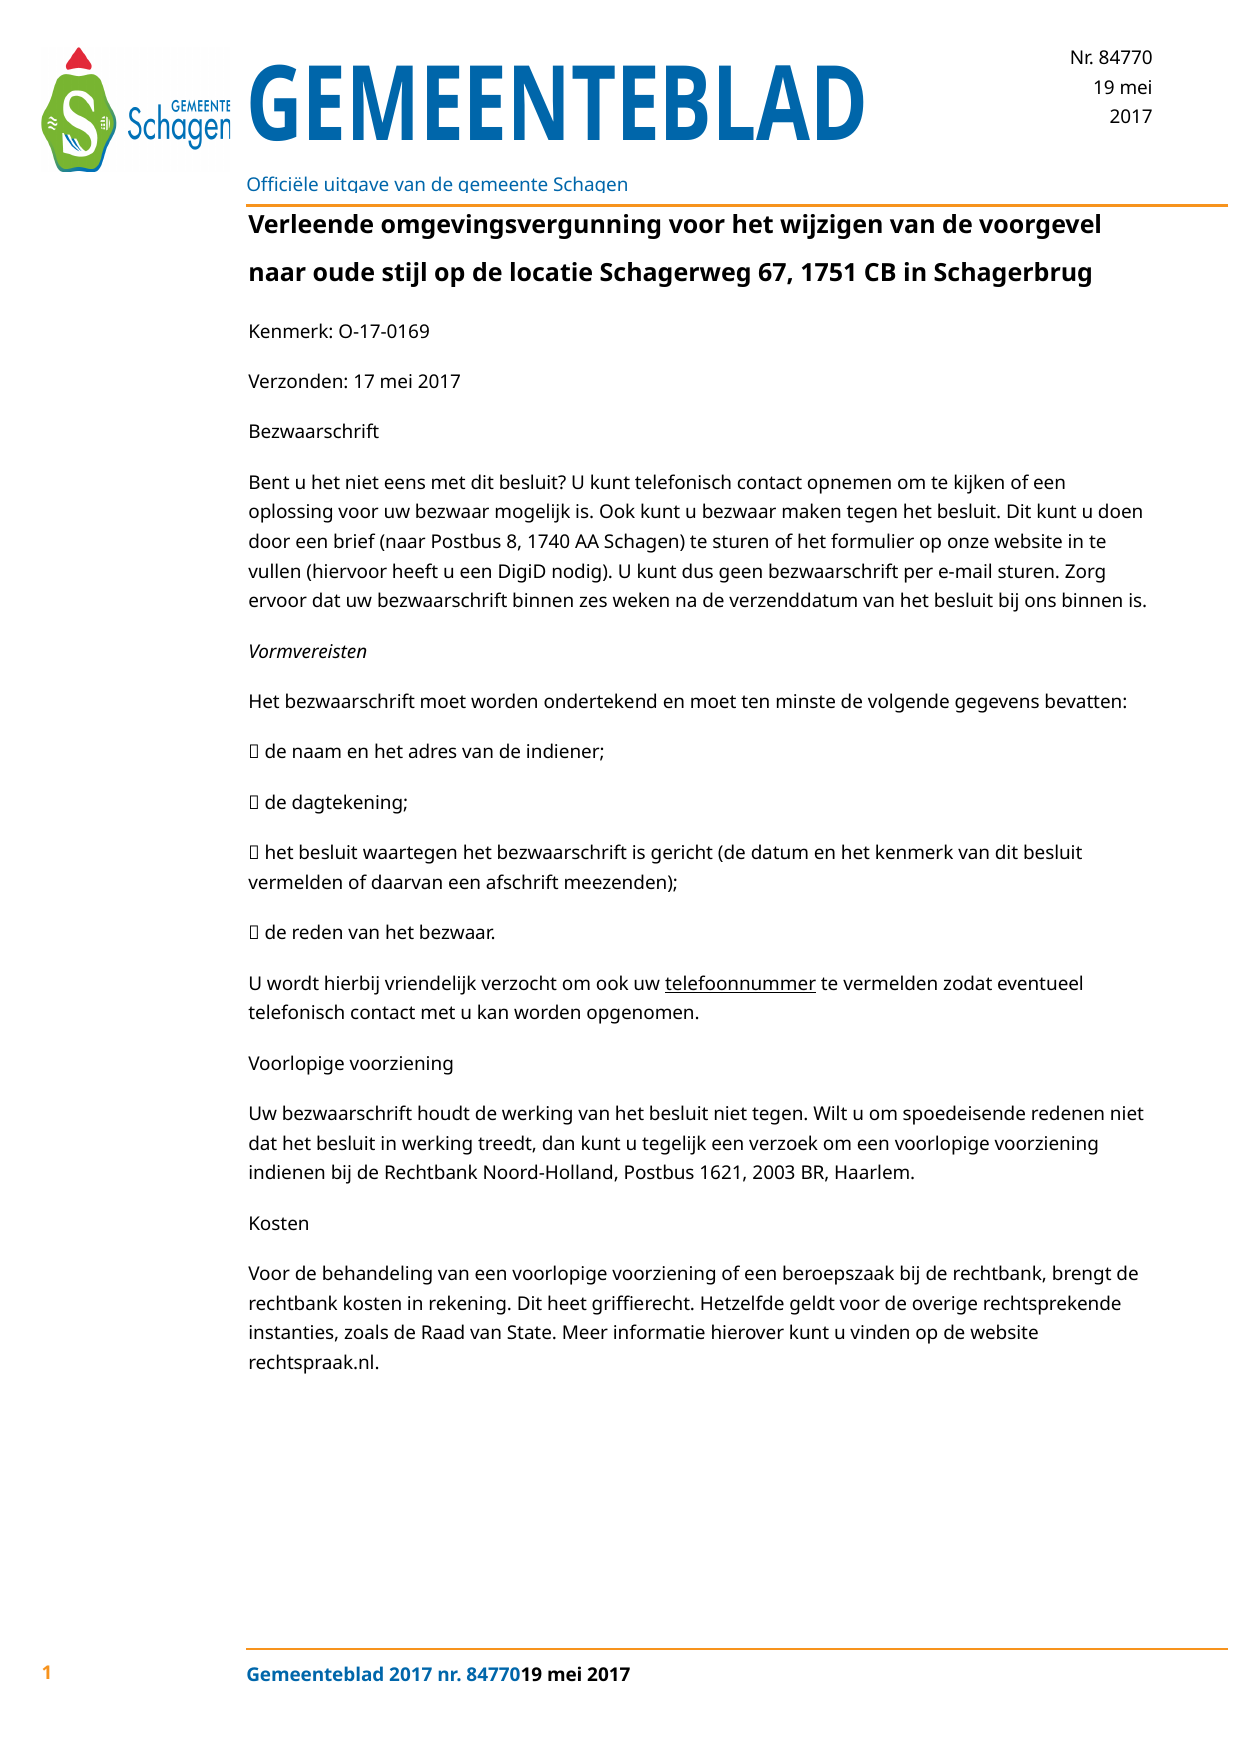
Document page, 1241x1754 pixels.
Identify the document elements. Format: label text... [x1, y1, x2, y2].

text Uw bezwaarschrift houdt de werking van het besluit niet tegen. Wilt u om spoedeisende redenen niet dat het besluit in werking treedt, dan kunt u tegelijk een verzoek om een voorlopige voorziening indienen bij de Rechtbank Noord-Holland, Postbus 1621, 2003 BR, Haarlem. [248, 1100, 1152, 1185]
text Kosten [248, 1210, 1152, 1236]
text Bezwaarschrift [248, 419, 1152, 444]
picture [41, 47, 231, 172]
text Bent u het niet eens met dit besluit? U kunt telefonisch contact opnemen om te kijken of een oplossing voor uw bezwaar mogelijk is. Ook kunt u bezwaar maken tegen het besluit. Dit kunt u doen door een brief (naar Postbus 8, 1740 AA Schagen) te sturen of het formulier op onze website in te vullen (hiervoor heeft u een DigiD nodig). U kunt dus geen bezwaarschrift per e-mail sturen. Zorg ervoor dat uw bezwaarschrift binnen zes weken na de verzenddatum van het besluit bij ons binnen is. [248, 469, 1152, 613]
text Vormvereisten [248, 638, 1152, 664]
text  de dagtekening; [248, 789, 1152, 815]
text Verleende omgevingsvergunning voor het wijzigen van de voorgevel naar oude stijl op de locatie Schagerweg 67, 1751 CB in Schagerbrug [248, 207, 1152, 288]
text Voor de behandeling van een voorlopige voorziening of een beroepszaak bij de rechtbank, brengt de rechtbank kosten in rekening. Dit heet griffierecht. Hetzelfde geldt voor de overige rechtsprekende instanties, zoals de Raad van State. Meer informatie hierover kunt u vinden op de website rechtspraak.nl. [248, 1260, 1152, 1375]
text Kenmerk: O-17-0169 [248, 318, 1152, 344]
text  de reden van het bezwaar. [248, 919, 1152, 945]
text U wordt hierbij vriendelijk verzocht om ook uw telefoonnummer te vermelden zodat eventueel telefonisch contact met u kan worden opgenomen. [248, 970, 1152, 1025]
text Het bezwaarschrift moet worden ondertekend en moet ten minste de volgende gegevens bevatten: [248, 688, 1152, 714]
text Voorlopige voorziening [248, 1050, 1152, 1076]
text  de naam en het adres van de indiener; [248, 739, 1152, 764]
text  het besluit waartegen het bezwaarschrift is gericht (de datum en het kenmerk van dit besluit vermelden of daarvan een afschrift meezenden); [248, 839, 1152, 895]
text Verzonden: 17 mei 2017 [248, 368, 1152, 394]
